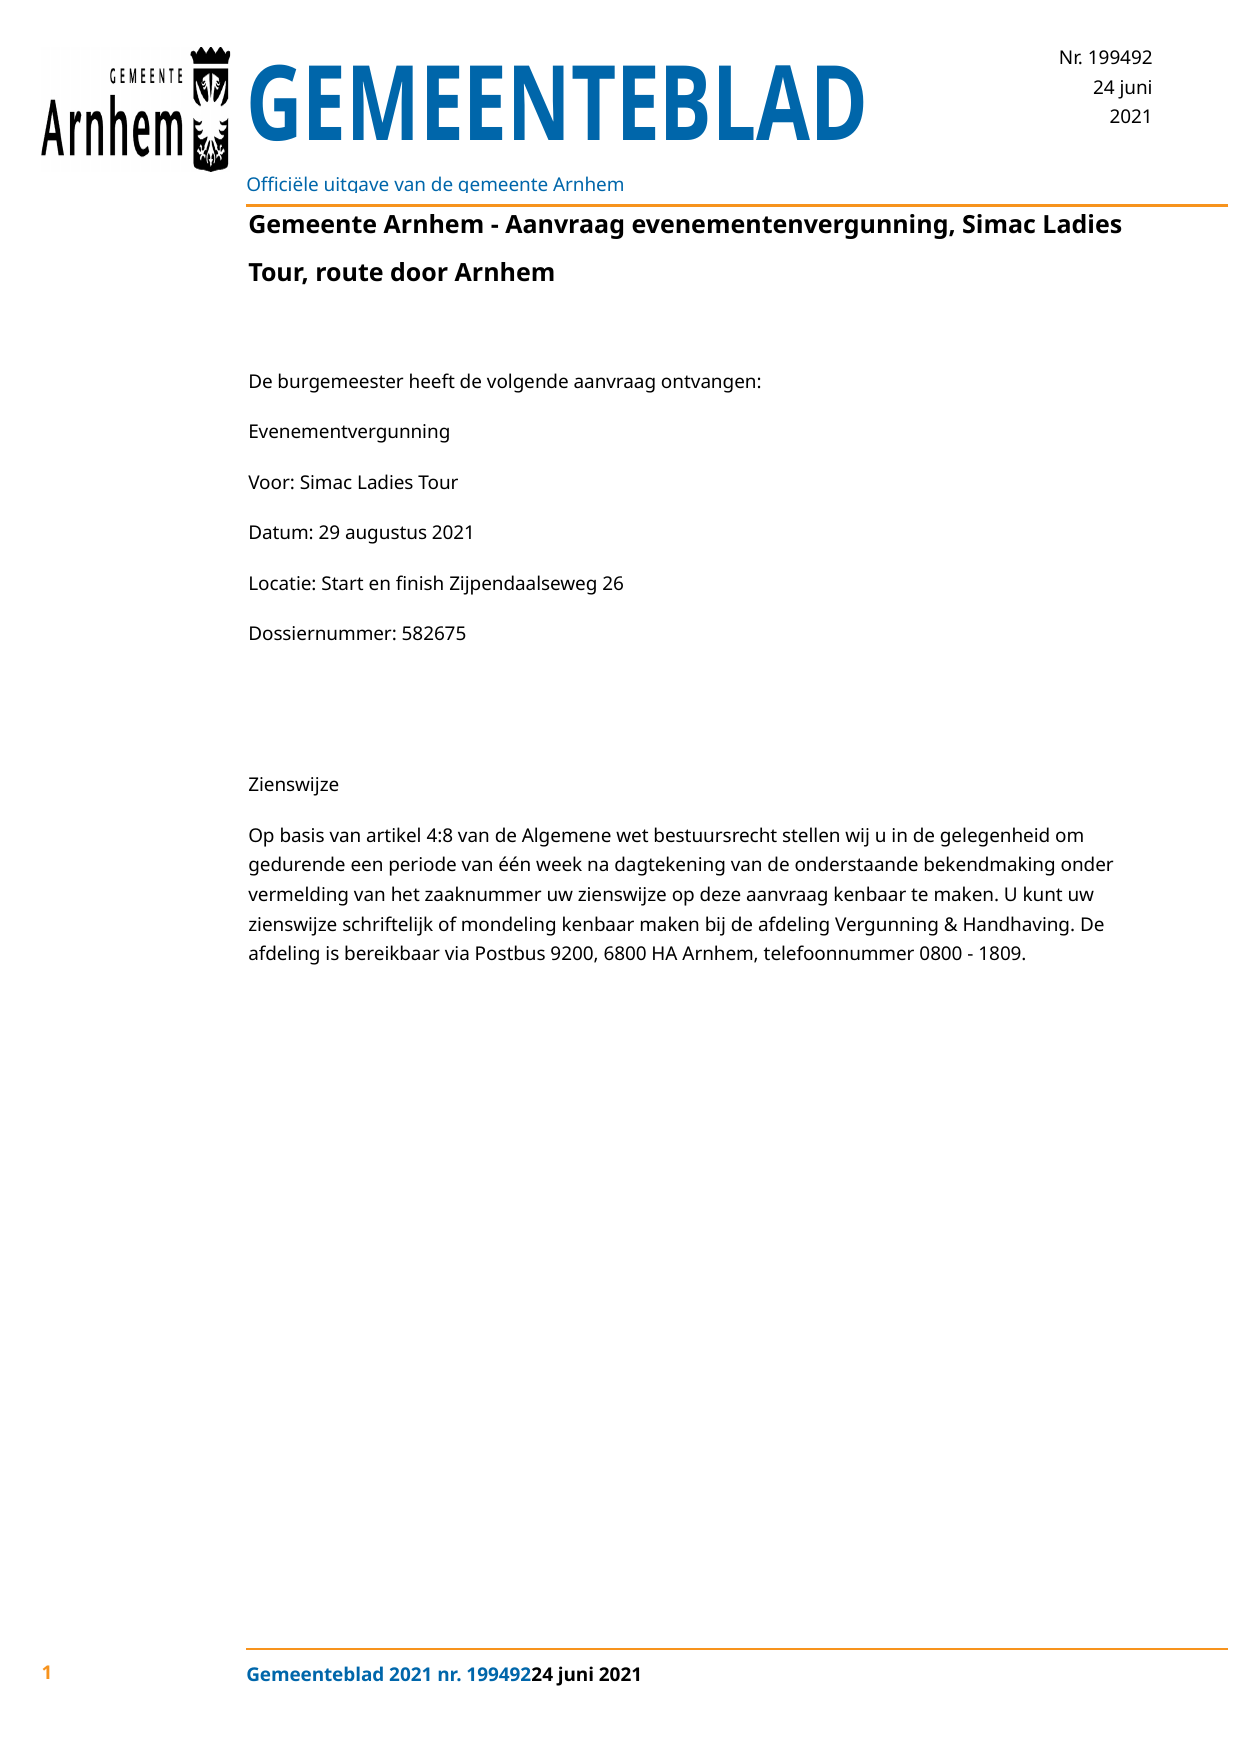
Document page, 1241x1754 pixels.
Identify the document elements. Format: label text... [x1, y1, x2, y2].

text De burgemeester heeft de volgende aanvraag ontvangen: [248, 368, 1152, 394]
text Gemeente Arnhem - Aanvraag evenementenvergunning, Simac Ladies Tour, route door Arnhem [248, 207, 1152, 288]
text Zienswijze [248, 772, 1152, 797]
text Dossiernummer: 582675 [248, 620, 1152, 646]
text Op basis van artikel 4:8 van de Algemene wet bestuursrecht stellen wij u in de gelegenheid om gedurende een periode van één week na dagtekening van de onderstaande bekendmaking onder vermelding van het zaaknummer uw zienswijze op deze aanvraag kenbaar te maken. U kunt uw zienswijze schriftelijk of mondeling kenbaar maken bij de afdeling Vergunning & Handhaving. De afdeling is bereikbaar via Postbus 9200, 6800 HA Arnhem, telefoonnummer 0800 - 1809. [248, 822, 1152, 966]
text Evenementvergunning [248, 419, 1152, 444]
picture [41, 47, 231, 172]
text Voor: Simac Ladies Tour [248, 469, 1152, 495]
text Datum: 29 augustus 2021 [248, 519, 1152, 545]
text Locatie: Start en finish Zijpendaalseweg 26 [248, 570, 1152, 596]
